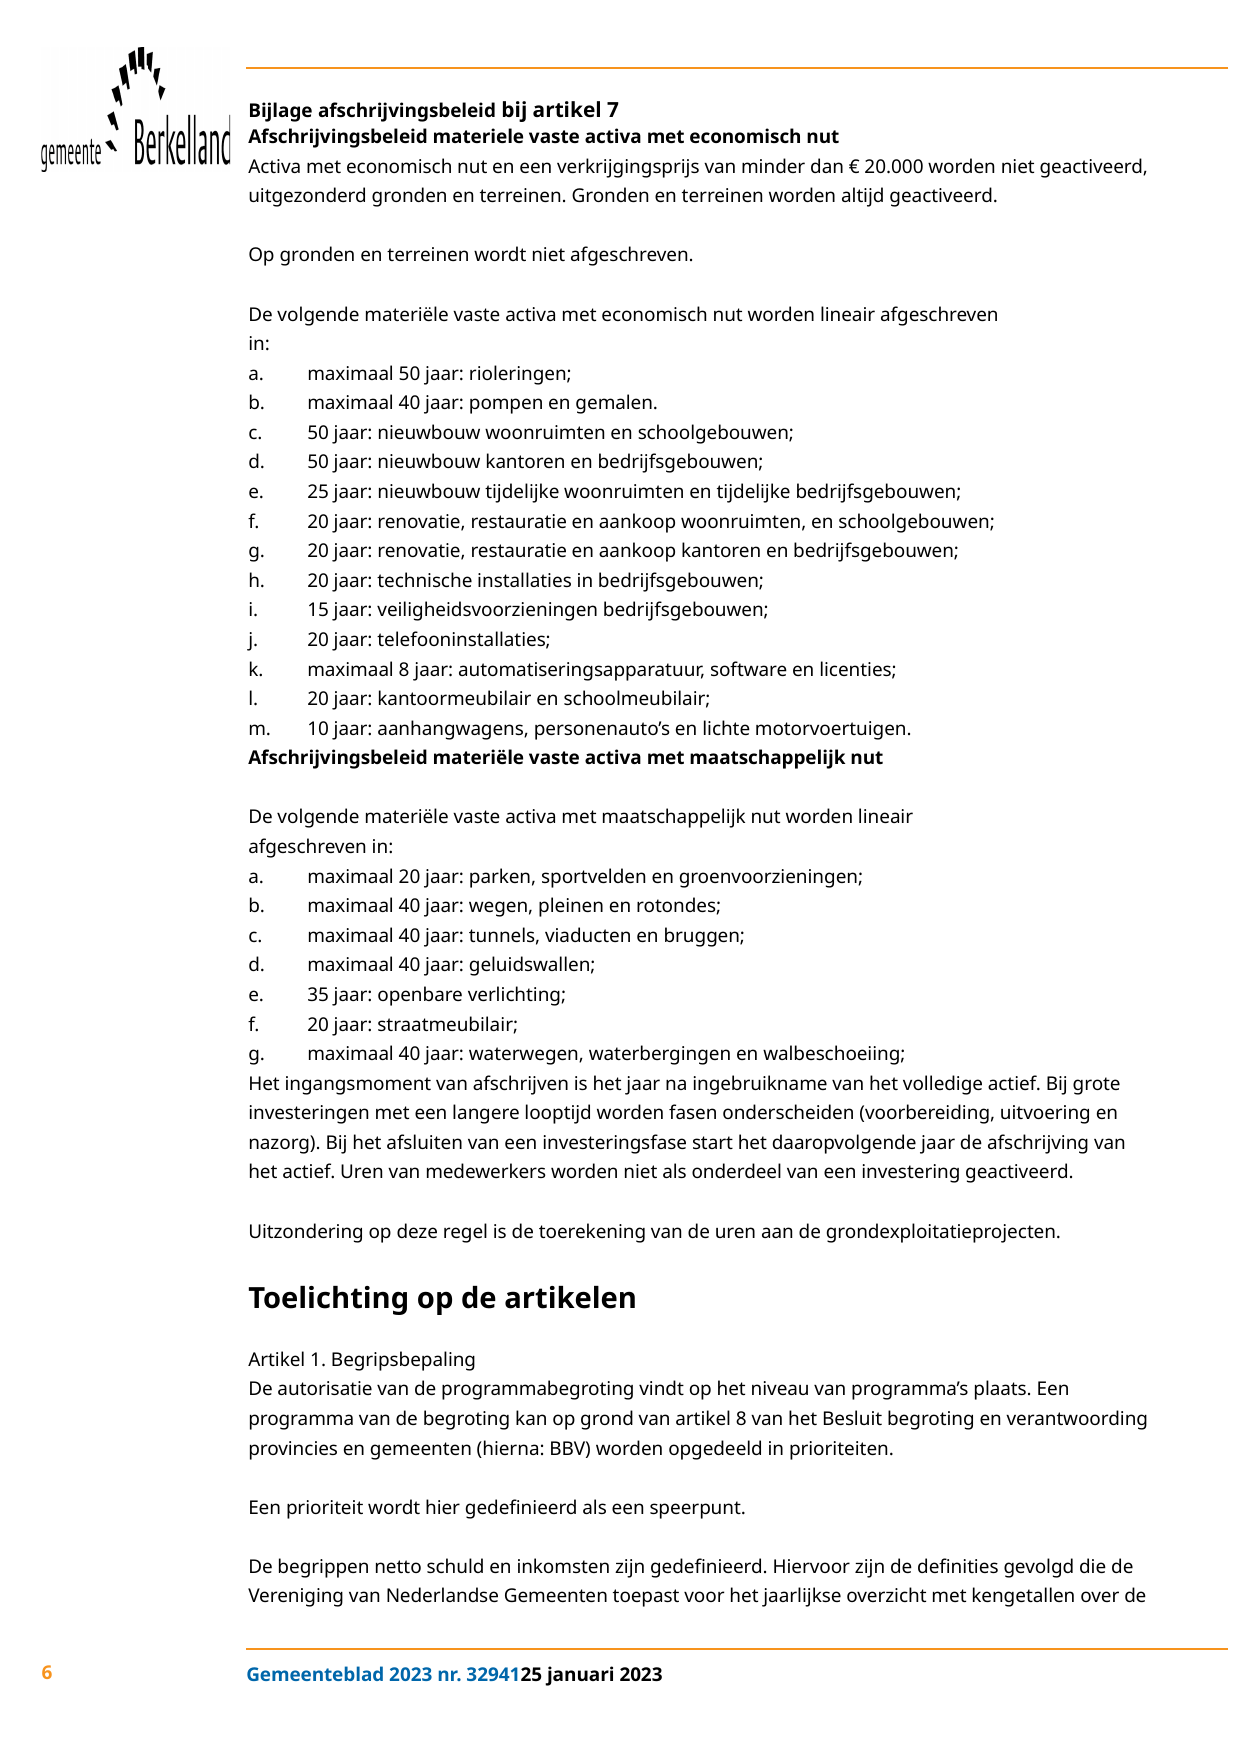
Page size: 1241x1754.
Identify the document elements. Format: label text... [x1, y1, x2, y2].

list 10 jaar: aanhangwagens, personenauto’s en lichte motorvoertuigen. [248, 715, 1152, 741]
text Een prioriteit wordt hier gedefinieerd als een speerpunt. [248, 1494, 1152, 1519]
text Bijlage afschrijvingsbeleid bij artikel 7 [248, 95, 1152, 123]
list maximaal 40 jaar: geluidswallen; [248, 952, 1152, 977]
list 15 jaar: veiligheidsvoorzieningen bedrijfsgebouwen; [248, 597, 1152, 622]
list maximaal 50 jaar: rioleringen; [248, 360, 1152, 386]
list 20 jaar: kantoormeubilair en schoolmeubilair; [248, 685, 1152, 711]
list 20 jaar: technische installaties in bedrijfsgebouwen; [248, 567, 1152, 593]
list 25 jaar: nieuwbouw tijdelijke woonruimten en tijdelijke bedrijfsgebouwen; [248, 478, 1152, 504]
list 20 jaar: renovatie, restauratie en aankoop kantoren en bedrijfsgebouwen; [248, 537, 1152, 563]
list maximaal 40 jaar: tunnels, viaducten en bruggen; [248, 922, 1152, 948]
list maximaal 20 jaar: parken, sportvelden en groenvoorzieningen; [248, 863, 1152, 889]
text Artikel 1. Begripsbepaling [248, 1346, 1152, 1372]
text De volgende materiële vaste activa met maatschappelijk nut worden lineair [248, 804, 1152, 829]
list maximaal 40 jaar: waterwegen, waterbergingen en walbeschoeiing; [248, 1040, 1152, 1066]
list 50 jaar: nieuwbouw woonruimten en schoolgebouwen; [248, 419, 1152, 445]
text Uitzondering op deze regel is de toerekening van de uren aan de grondexploitatieprojecten. [248, 1218, 1152, 1244]
list 20 jaar: telefooninstallaties; [248, 626, 1152, 652]
text in: [248, 330, 1152, 356]
text Toelichting op de artikelen [248, 1277, 1152, 1317]
text Afschrijvingsbeleid materiele vaste activa met economisch nut [248, 123, 1152, 149]
list 50 jaar: nieuwbouw kantoren en bedrijfsgebouwen; [248, 449, 1152, 474]
text Activa met economisch nut en een verkrijgingsprijs van minder dan € 20.000 worden niet geactiveerd, uitgezonderd gronden en terreinen. Gronden en terreinen worden altijd geactiveerd. [248, 153, 1152, 208]
text De autorisatie van de programmabegroting vindt op het niveau van programma’s plaats. Een programma van de begroting kan op grond van artikel 8 van het Besluit begroting en verantwoording provincies en gemeenten (hierna: BBV) worden opgedeeld in prioriteiten. [248, 1376, 1152, 1460]
picture [41, 47, 231, 172]
text De volgende materiële vaste activa met economisch nut worden lineair afgeschreven [248, 301, 1152, 327]
text Het ingangsmoment van afschrijven is het jaar na ingebruikname van het volledige actief. Bij grote investeringen met een langere looptijd worden fasen onderscheiden (voorbereiding, uitvoering en nazorg). Bij het afsluiten van een investeringsfase start het daaropvolgende jaar de afschrijving van het actief. Uren van medewerkers worden niet als onderdeel van een investering geactiveerd. [248, 1070, 1152, 1184]
text De begrippen netto schuld en inkomsten zijn gedefinieerd. Hiervoor zijn de definities gevolgd die de Vereniging van Nederlandse Gemeenten toepast voor het jaarlijkse overzicht met kengetallen over de [248, 1553, 1152, 1608]
list 20 jaar: straatmeubilair; [248, 1011, 1152, 1037]
list 20 jaar: renovatie, restauratie en aankoop woonruimten, en schoolgebouwen; [248, 508, 1152, 534]
list maximaal 40 jaar: pompen en gemalen. [248, 389, 1152, 415]
text Op gronden en terreinen wordt niet afgeschreven. [248, 242, 1152, 267]
text Afschrijvingsbeleid materiële vaste activa met maatschappelijk nut [248, 744, 1152, 770]
text afgeschreven in: [248, 833, 1152, 859]
list 35 jaar: openbare verlichting; [248, 981, 1152, 1007]
list maximaal 40 jaar: wegen, pleinen en rotondes; [248, 892, 1152, 918]
list maximaal 8 jaar: automatiseringsapparatuur, software en licenties; [248, 656, 1152, 682]
